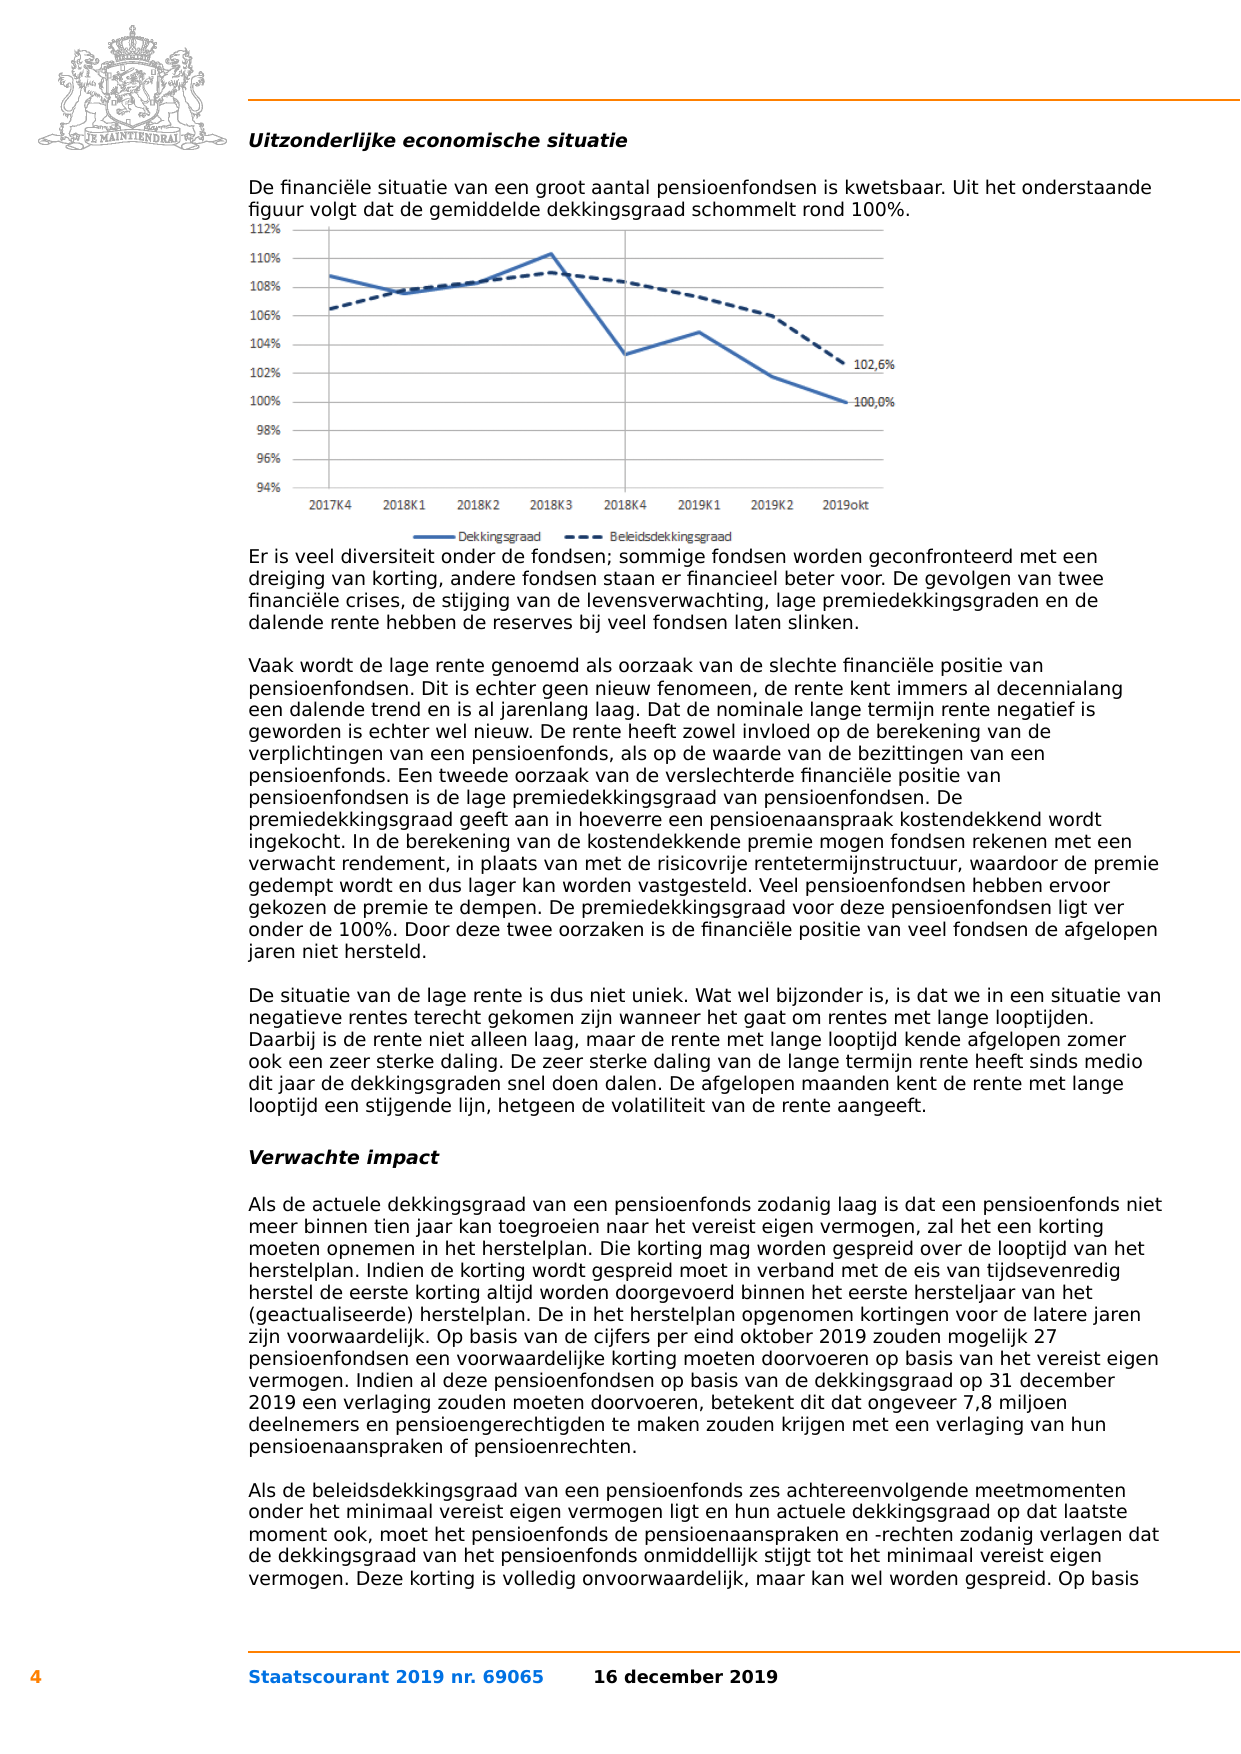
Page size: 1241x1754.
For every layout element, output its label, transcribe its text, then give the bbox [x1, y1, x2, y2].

text Als de beleidsdekkingsgraad van een pensioenfonds zes achtereenvolgende meetmomenten onder het minimaal vereist eigen vermogen ligt en hun actuele dekkingsgraad op dat laatste moment ook, moet het pensioenfonds de pensioenaanspraken en -rechten zodanig verlagen dat de dekkingsgraad van het pensioenfonds onmiddellijk stijgt tot het minimaal vereist eigen vermogen. Deze korting is volledig onvoorwaardelijk, maar kan wel worden gespreid. Op basis [248, 1479, 1163, 1589]
text De situatie van de lage rente is dus niet uniek. Wat wel bijzonder is, is dat we in een situatie van negatieve rentes terecht gekomen zijn wanneer het gaat om rentes met lange looptijden. Daarbij is de rente niet alleen laag, maar de rente met lange looptijd kende afgelopen zomer ook een zeer sterke daling. De zeer sterke daling van de lange termijn rente heeft sinds medio dit jaar de dekkingsgraden snel doen dalen. De afgelopen maanden kent de rente met lange looptijd een stijgende lijn, hetgeen de volatiliteit van de rente aangeeft. [248, 985, 1163, 1117]
text Er is veel diversiteit onder de fondsen; sommige fondsen worden geconfronteerd met een dreiging van korting, andere fondsen staan er financieel beter voor. De gevolgen van twee financiële crises, de stijging van de levensverwachting, lage premiedekkingsgraden en de dalende rente hebben de reserves bij veel fondsen laten slinken. [248, 546, 1163, 633]
text Als de actuele dekkingsgraad van een pensioenfonds zodanig laag is dat een pensioenfonds niet meer binnen tien jaar kan toegroeien naar het vereist eigen vermogen, zal het een korting moeten opnemen in het herstelplan. Die korting mag worden gespreid over de looptijd van het herstelplan. Indien de korting wordt gespreid moet in verband met de eis van tijdsevenredig herstel de eerste korting altijd worden doorgevoerd binnen het eerste hersteljaar van het (geactualiseerde) herstelplan. De in het herstelplan opgenomen kortingen voor de latere jaren zijn voorwaardelijk. Op basis van de cijfers per eind oktober 2019 zouden mogelijk 27 pensioenfondsen een voorwaardelijke korting moeten doorvoeren op basis van het vereist eigen vermogen. Indien al deze pensioenfondsen op basis van de dekkingsgraad op 31 december 2019 een verlaging zouden moeten doorvoeren, betekent dit dat ongeveer 7,8 miljoen deelnemers en pensioengerechtigden te maken zouden krijgen met een verlaging van hun pensioenaanspraken of pensioenrechten. [248, 1194, 1163, 1458]
picture [248, 220, 898, 546]
subtitle Verwachte impact [248, 1147, 1163, 1169]
picture [38, 25, 227, 150]
text Vaak wordt de lage rente genoemd als oorzaak van de slechte financiële positie van pensioenfondsen. Dit is echter geen nieuw fenomeen, de rente kent immers al decennialang een dalende trend en is al jarenlang laag. Dat de nominale lange termijn rente negatief is geworden is echter wel nieuw. De rente heeft zowel invloed op de berekening van de verplichtingen van een pensioenfonds, als op de waarde van de bezittingen van een pensioenfonds. Een tweede oorzaak van de verslechterde financiële positie van pensioenfondsen is de lage premiedekkingsgraad van pensioenfondsen. De premiedekkingsgraad geeft aan in hoeverre een pensioenaanspraak kostendekkend wordt ingekocht. In de berekening van de kostendekkende premie mogen fondsen rekenen met een verwacht rendement, in plaats van met de risicovrije rentetermijnstructuur, waardoor de premie gedempt wordt en dus lager kan worden vastgesteld. Veel pensioenfondsen hebben ervoor gekozen de premie te dempen. De premiedekkingsgraad voor deze pensioenfondsen ligt ver onder de 100%. Door deze twee oorzaken is de financiële positie van veel fondsen de afgelopen jaren niet hersteld. [248, 655, 1163, 963]
subtitle Uitzonderlijke economische situatie [248, 130, 1163, 152]
text De financiële situatie van een groot aantal pensioenfondsen is kwetsbaar. Uit het onderstaande figuur volgt dat de gemiddelde dekkingsgraad schommelt rond 100%. [248, 177, 1163, 546]
